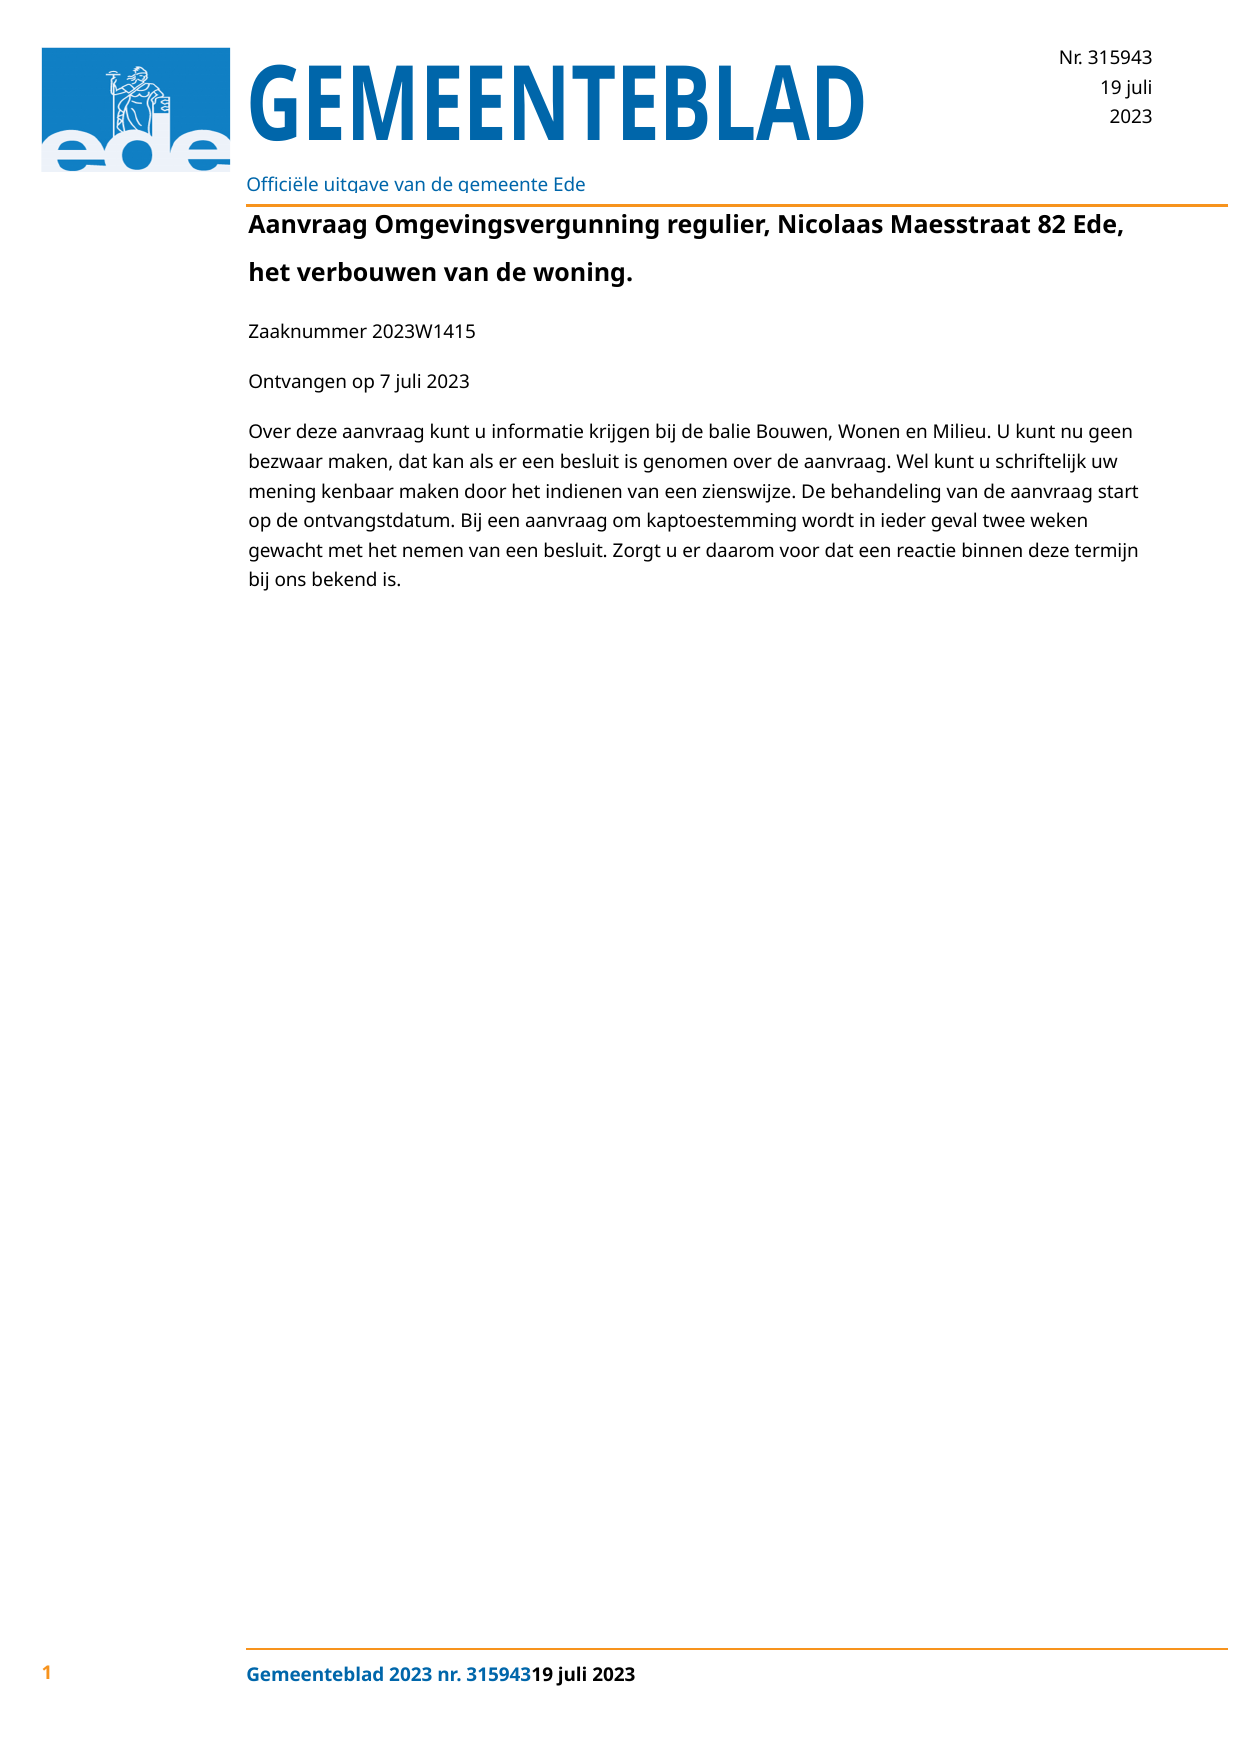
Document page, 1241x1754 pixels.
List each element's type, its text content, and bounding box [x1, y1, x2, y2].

text Zaaknummer 2023W1415 [248, 318, 1152, 344]
picture [41, 47, 231, 172]
text Ontvangen op 7 juli 2023 [248, 368, 1152, 394]
text Over deze aanvraag kunt u informatie krijgen bij de balie Bouwen, Wonen en Milieu. U kunt nu geen bezwaar maken, dat kan als er een besluit is genomen over de aanvraag. Wel kunt u schriftelijk uw mening kenbaar maken door het indienen van een zienswijze. De behandeling van de aanvraag start op de ontvangstdatum. Bij een aanvraag om kaptoestemming wordt in ieder geval twee weken gewacht met het nemen van een besluit. Zorgt u er daarom voor dat een reactie binnen deze termijn bij ons bekend is. [248, 419, 1152, 592]
text Aanvraag Omgevingsvergunning regulier, Nicolaas Maesstraat 82 Ede, het verbouwen van de woning. [248, 207, 1152, 288]
